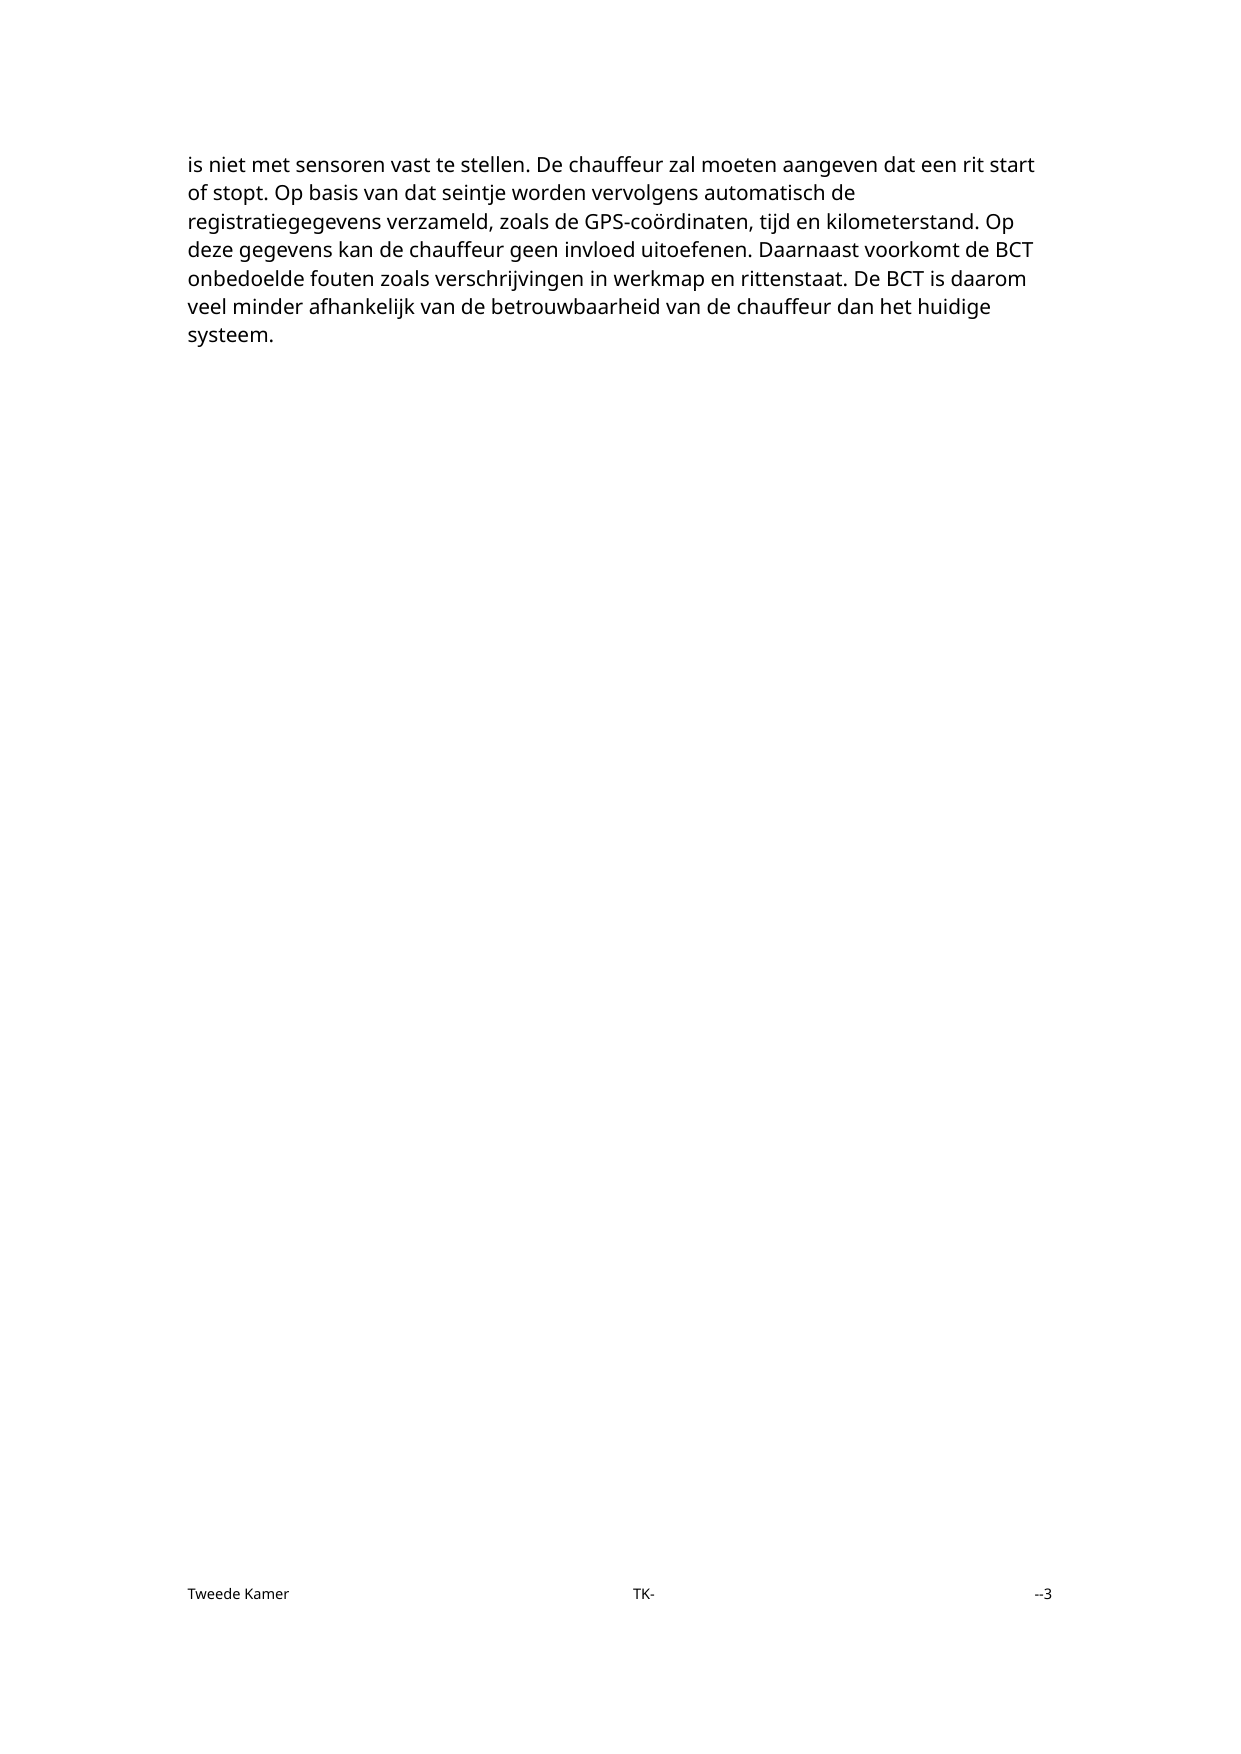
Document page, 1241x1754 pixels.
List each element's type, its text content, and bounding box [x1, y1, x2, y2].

text is niet met sensoren vast te stellen. De chauffeur zal moeten aangeven dat een rit start of stopt. Op basis van dat seintje worden vervolgens automatisch de registratiegegevens verzameld, zoals de GPS-coördinaten, tijd en kilometerstand. Op deze gegevens kan de chauffeur geen invloed uitoefenen. Daarnaast voorkomt de BCT onbedoelde fouten zoals verschrijvingen in werkmap en rittenstaat. De BCT is daarom veel minder afhankelijk van de betrouwbaarheid van de chauffeur dan het huidige systeem. [187, 150, 1053, 349]
